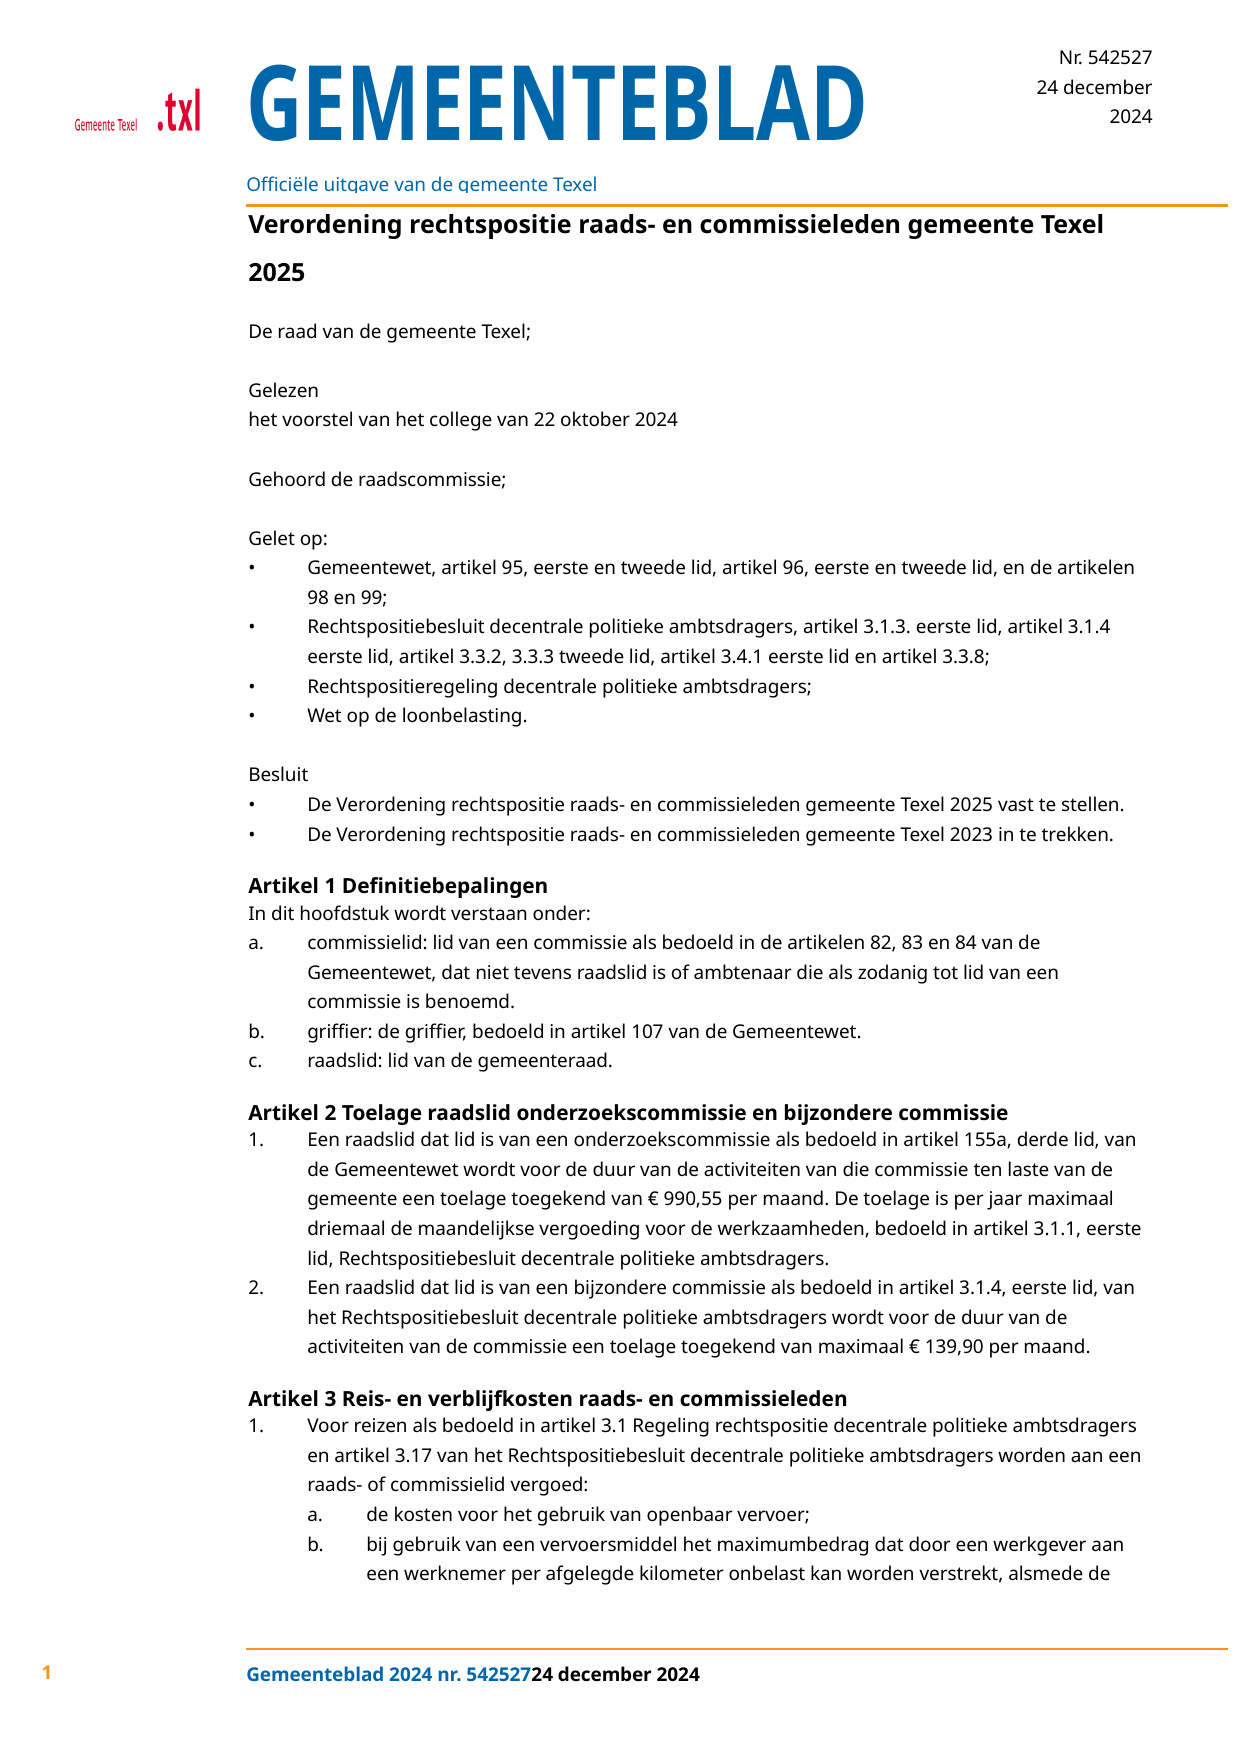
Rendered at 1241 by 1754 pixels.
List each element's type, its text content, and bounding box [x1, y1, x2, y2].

text Gehoord de raadscommissie; [248, 466, 1152, 492]
list De Verordening rechtspositie raads- en commissieleden gemeente Texel 2023 in te trekken. [248, 821, 1152, 847]
text Gelezen [248, 377, 1152, 403]
picture [41, 47, 231, 172]
list Rechtspositiebesluit decentrale politieke ambtsdragers, artikel 3.1.3. eerste lid, artikel 3.1.4 eerste lid, artikel 3.3.2, 3.3.3 tweede lid, artikel 3.4.1 eerste lid en artikel 3.3.8; [248, 614, 1152, 669]
text Artikel 3 Reis- en verblijfkosten raads- en commissieleden [248, 1384, 1152, 1412]
text Verordening rechtspositie raads- en commissieleden gemeente Texel 2025 [248, 207, 1152, 288]
list bij gebruik van een vervoersmiddel het maximumbedrag dat door een werkgever aan een werknemer per afgelegde kilometer onbelast kan worden verstrekt, alsmede de [307, 1531, 1152, 1586]
list Rechtspositieregeling decentrale politieke ambtsdragers; [248, 673, 1152, 699]
text Artikel 2 Toelage raadslid onderzoekscommissie en bijzondere commissie [248, 1098, 1152, 1126]
text Artikel 1 Definitiebepalingen [248, 871, 1152, 900]
text Besluit [248, 762, 1152, 787]
text De raad van de gemeente Texel; [248, 318, 1152, 344]
list Voor reizen als bedoeld in artikel 3.1 Regeling rechtspositie decentrale politieke ambtsdragers en artikel 3.17 van het Rechtspositiebesluit decentrale politieke ambtsdragers worden aan een raads- of commissielid vergoed: [248, 1412, 1152, 1497]
text In dit hoofdstuk wordt verstaan onder: [248, 900, 1152, 925]
list raadslid: lid van de gemeenteraad. [248, 1048, 1152, 1073]
list Een raadslid dat lid is van een onderzoekscommissie als bedoeld in artikel 155a, derde lid, van de Gemeentewet wordt voor de duur van de activiteiten van die commissie ten laste van de gemeente een toelage toegekend van € 990,55 per maand. De toelage is per jaar maximaal driemaal de maandelijkse vergoeding voor de werkzaamheden, bedoeld in artikel 3.1.1, eerste lid, Rechtspositiebesluit decentrale politieke ambtsdragers. [248, 1126, 1152, 1271]
list de kosten voor het gebruik van openbaar vervoer; [307, 1501, 1152, 1527]
list commissielid: lid van een commissie als bedoeld in de artikelen 82, 83 en 84 van de Gemeentewet, dat niet tevens raadslid is of ambtenaar die als zodanig tot lid van een commissie is benoemd. [248, 929, 1152, 1014]
text Gelet op: [248, 525, 1152, 551]
list Wet op de loonbelasting. [248, 702, 1152, 728]
list Gemeentewet, artikel 95, eerste en tweede lid, artikel 96, eerste en tweede lid, en de artikelen 98 en 99; [248, 554, 1152, 610]
list Een raadslid dat lid is van een bijzondere commissie als bedoeld in artikel 3.1.4, eerste lid, van het Rechtspositiebesluit decentrale politieke ambtsdragers wordt voor de duur van de activiteiten van de commissie een toelage toegekend van maximaal € 139,90 per maand. [248, 1274, 1152, 1359]
list De Verordening rechtspositie raads- en commissieleden gemeente Texel 2025 vast te stellen. [248, 791, 1152, 817]
text het voorstel van het college van 22 oktober 2024 [248, 407, 1152, 432]
list griffier: de griffier, bedoeld in artikel 107 van de Gemeentewet. [248, 1018, 1152, 1044]
